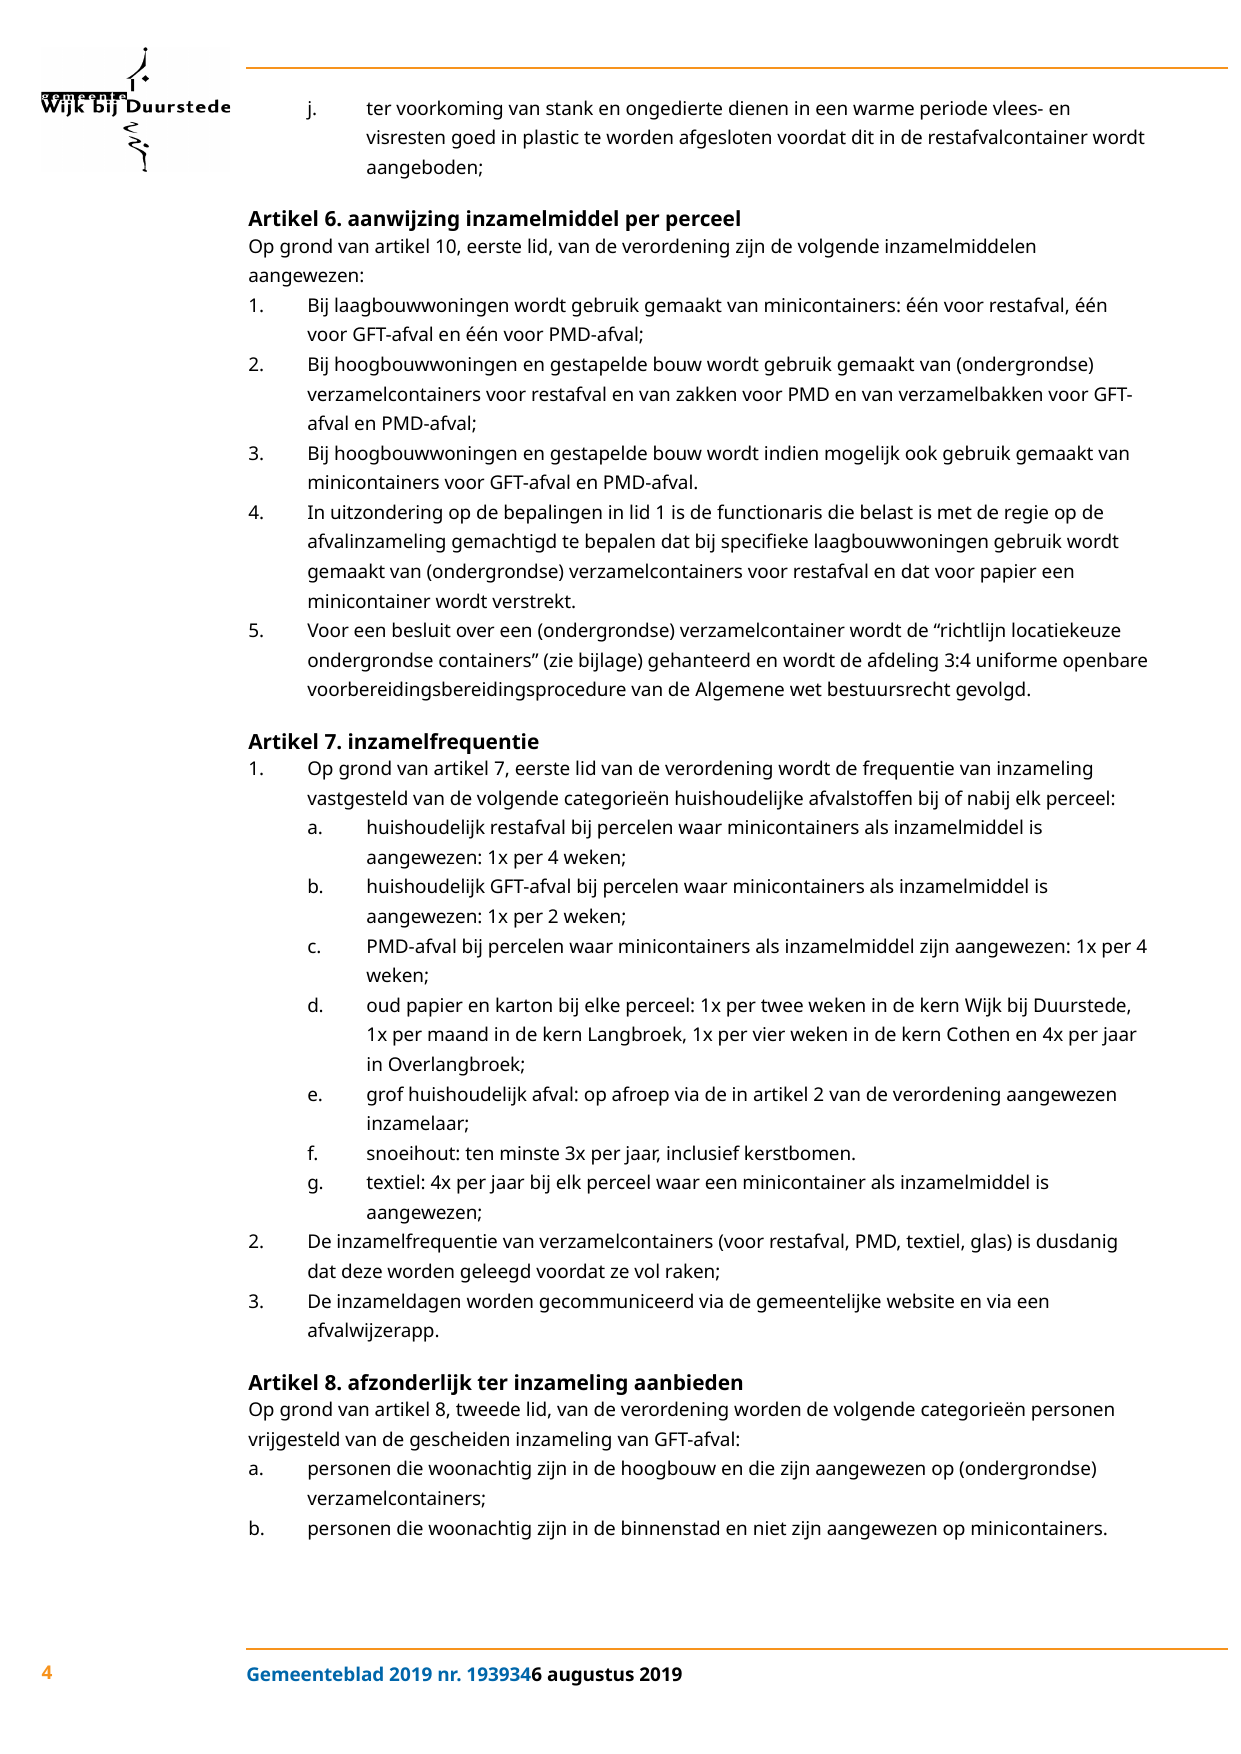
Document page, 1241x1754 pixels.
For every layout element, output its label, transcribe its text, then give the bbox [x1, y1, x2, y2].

list De inzameldagen worden gecommuniceerd via de gemeentelijke website en via een afvalwijzerapp. [248, 1288, 1152, 1343]
list huishoudelijk GFT-afval bij percelen waar minicontainers als inzamelmiddel is aangewezen: 1x per 2 weken; [307, 874, 1152, 929]
picture [41, 47, 231, 172]
list Bij laagbouwwoningen wordt gebruik gemaakt van minicontainers: één voor restafval, één voor GFT-afval en één voor PMD-afval; [248, 292, 1152, 347]
list oud papier en karton bij elke perceel: 1x per twee weken in de kern Wijk bij Duurstede, 1x per maand in de kern Langbroek, 1x per vier weken in de kern Cothen en 4x per jaar in Overlangbroek; [307, 992, 1152, 1077]
list Bij hoogbouwwoningen en gestapelde bouw wordt gebruik gemaakt van (ondergrondse) verzamelcontainers voor restafval en van zakken voor PMD en van verzamelbakken voor GFT-afval en PMD-afval; [248, 351, 1152, 436]
list ter voorkoming van stank en ongedierte dienen in een warme periode vlees- en visresten goed in plastic te worden afgesloten voordat dit in de restafvalcontainer wordt aangeboden; [307, 95, 1152, 180]
list De inzamelfrequentie van verzamelcontainers (voor restafval, PMD, textiel, glas) is dusdanig dat deze worden geleegd voordat ze vol raken; [248, 1229, 1152, 1284]
list Bij hoogbouwwoningen en gestapelde bouw wordt indien mogelijk ook gebruik gemaakt van minicontainers voor GFT-afval en PMD-afval. [248, 440, 1152, 495]
list huishoudelijk restafval bij percelen waar minicontainers als inzamelmiddel is aangewezen: 1x per 4 weken; [307, 814, 1152, 870]
list snoeihout: ten minste 3x per jaar, inclusief kerstbomen. [307, 1140, 1152, 1166]
list Op grond van artikel 7, eerste lid van de verordening wordt de frequentie van inzameling vastgesteld van de volgende categorieën huishoudelijke afvalstoffen bij of nabij elk perceel: [248, 755, 1152, 811]
text Artikel 6. aanwijzing inzamelmiddel per perceel [248, 204, 1152, 233]
list PMD-afval bij percelen waar minicontainers als inzamelmiddel zijn aangewezen: 1x per 4 weken; [307, 933, 1152, 988]
list grof huishoudelijk afval: op afroep via de in artikel 2 van de verordening aangewezen inzamelaar; [307, 1081, 1152, 1136]
text Artikel 8. afzonderlijk ter inzameling aanbieden [248, 1368, 1152, 1396]
text Op grond van artikel 8, tweede lid, van de verordening worden de volgende categorieën personen vrijgesteld van de gescheiden inzameling van GFT-afval: [248, 1396, 1152, 1452]
list Voor een besluit over een (ondergrondse) verzamelcontainer wordt de “richtlijn locatiekeuze ondergrondse containers” (zie bijlage) gehanteerd en wordt de afdeling 3:4 uniforme openbare voorbereidingsbereidingsprocedure van de Algemene wet bestuursrecht gevolgd. [248, 617, 1152, 702]
list In uitzondering op de bepalingen in lid 1 is de functionaris die belast is met de regie op de afvalinzameling gemachtigd te bepalen dat bij specifieke laagbouwwoningen gebruik wordt gemaakt van (ondergrondse) verzamelcontainers voor restafval en dat voor papier een minicontainer wordt verstrekt. [248, 499, 1152, 613]
text Artikel 7. inzamelfrequentie [248, 727, 1152, 755]
text Op grond van artikel 10, eerste lid, van de verordening zijn de volgende inzamelmiddelen aangewezen: [248, 233, 1152, 288]
list textiel: 4x per jaar bij elk perceel waar een minicontainer als inzamelmiddel is aangewezen; [307, 1169, 1152, 1225]
list personen die woonachtig zijn in de hoogbouw en die zijn aangewezen op (ondergrondse) verzamelcontainers; [248, 1456, 1152, 1511]
list personen die woonachtig zijn in de binnenstad en niet zijn aangewezen op minicontainers. [248, 1515, 1152, 1540]
